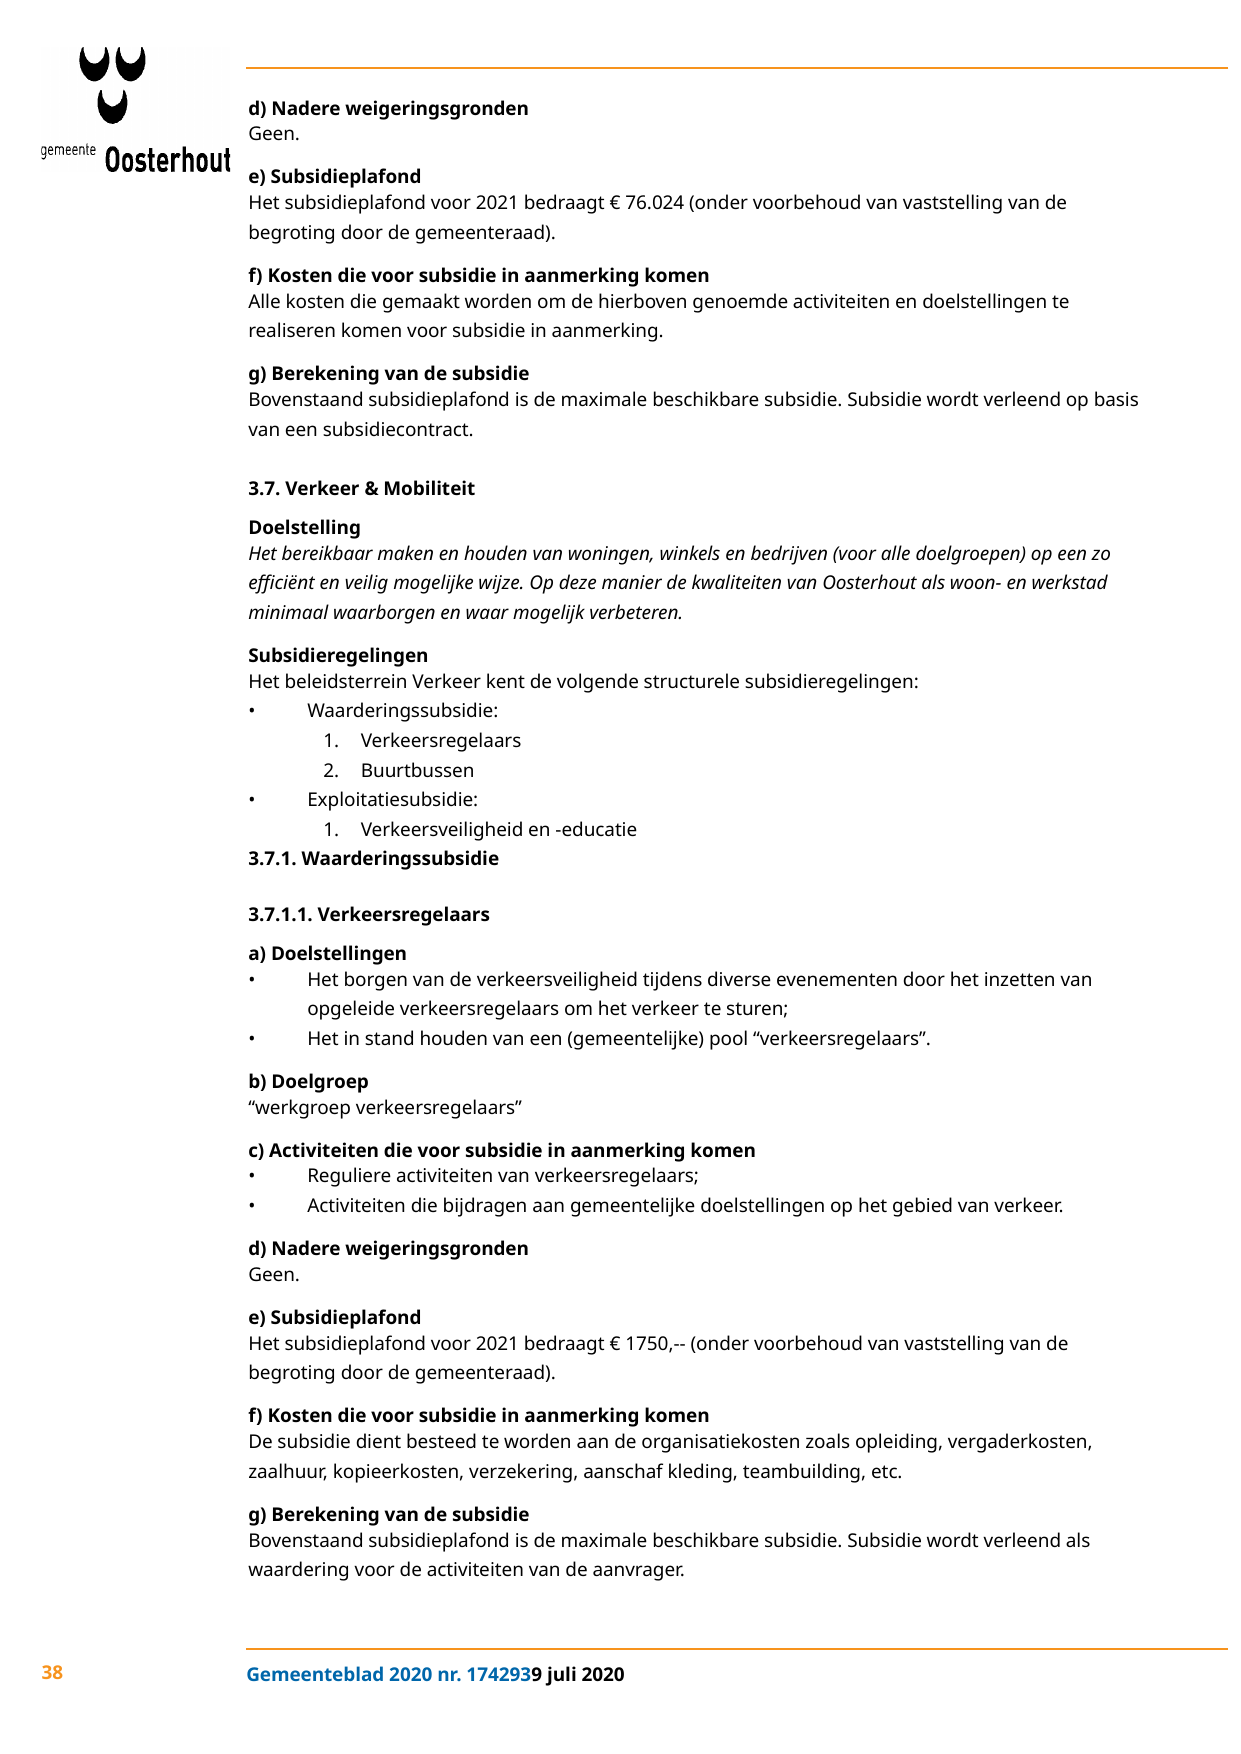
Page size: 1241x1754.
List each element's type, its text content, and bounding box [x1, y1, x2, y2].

list Reguliere activiteiten van verkeersregelaars; [248, 1163, 1152, 1188]
list Waarderingssubsidie: [248, 698, 1152, 723]
text c) Activiteiten die voor subsidie in aanmerking komen [248, 1137, 1152, 1163]
text d) Nadere weigeringsgronden [248, 95, 1152, 121]
text b) Doelgroep [248, 1068, 1152, 1094]
text g) Berekening van de subsidie [248, 1501, 1152, 1527]
text f) Kosten die voor subsidie in aanmerking komen [248, 262, 1152, 288]
list Buurtbussen [323, 757, 1152, 782]
text 3.7.1.1. Verkeersregelaars [248, 901, 1152, 927]
text a) Doelstellingen [248, 940, 1152, 966]
text Het beleidsterrein Verkeer kent de volgende structurele subsidieregelingen: [248, 668, 1152, 694]
text De subsidie dient besteed te worden aan de organisatiekosten zoals opleiding, vergaderkosten, zaalhuur, kopieerkosten, verzekering, aanschaf kleding, teambuilding, etc. [248, 1428, 1152, 1484]
text 3.7.1. Waarderingssubsidie [248, 846, 1152, 871]
text Bovenstaand subsidieplafond is de maximale beschikbare subsidie. Subsidie wordt verleend als waardering voor de activiteiten van de aanvrager. [248, 1527, 1152, 1582]
text Het bereikbaar maken en houden van woningen, winkels en bedrijven (voor alle doelgroepen) op een zo efficiënt en veilig mogelijke wijze. Op deze manier de kwaliteiten van Oosterhout als woon- en werkstad minimaal waarborgen en waar mogelijk verbeteren. [248, 540, 1152, 625]
text 3.7. Verkeer & Mobiliteit [248, 475, 1152, 501]
text d) Nadere weigeringsgronden [248, 1235, 1152, 1261]
list Exploitatiesubsidie: [248, 786, 1152, 812]
picture [41, 47, 231, 172]
list Het borgen van de verkeersveiligheid tijdens diverse evenementen door het inzetten van opgeleide verkeersregelaars om het verkeer te sturen; [248, 966, 1152, 1021]
text Geen. [248, 121, 1152, 146]
text Het subsidieplafond voor 2021 bedraagt € 1750,-- (onder voorbehoud van vaststelling van de begroting door de gemeenteraad). [248, 1330, 1152, 1385]
text Het subsidieplafond voor 2021 bedraagt € 76.024 (onder voorbehoud van vaststelling van de begroting door de gemeenteraad). [248, 189, 1152, 245]
text e) Subsidieplafond [248, 164, 1152, 189]
list Activiteiten die bijdragen aan gemeentelijke doelstellingen op het gebied van verkeer. [248, 1192, 1152, 1218]
text Geen. [248, 1261, 1152, 1287]
text Alle kosten die gemaakt worden om de hierboven genoemde activiteiten en doelstellingen te realiseren komen voor subsidie in aanmerking. [248, 288, 1152, 343]
list Het in stand houden van een (gemeentelijke) pool “verkeersregelaars”. [248, 1025, 1152, 1051]
text e) Subsidieplafond [248, 1304, 1152, 1330]
text Subsidieregelingen [248, 642, 1152, 668]
text f) Kosten die voor subsidie in aanmerking komen [248, 1403, 1152, 1428]
text Bovenstaand subsidieplafond is de maximale beschikbare subsidie. Subsidie wordt verleend op basis van een subsidiecontract. [248, 386, 1152, 442]
text g) Berekening van de subsidie [248, 361, 1152, 386]
text “werkgroep verkeersregelaars” [248, 1094, 1152, 1119]
list Verkeersveiligheid en -educatie [323, 816, 1152, 842]
text Doelstelling [248, 514, 1152, 540]
list Verkeersregelaars [323, 727, 1152, 753]
